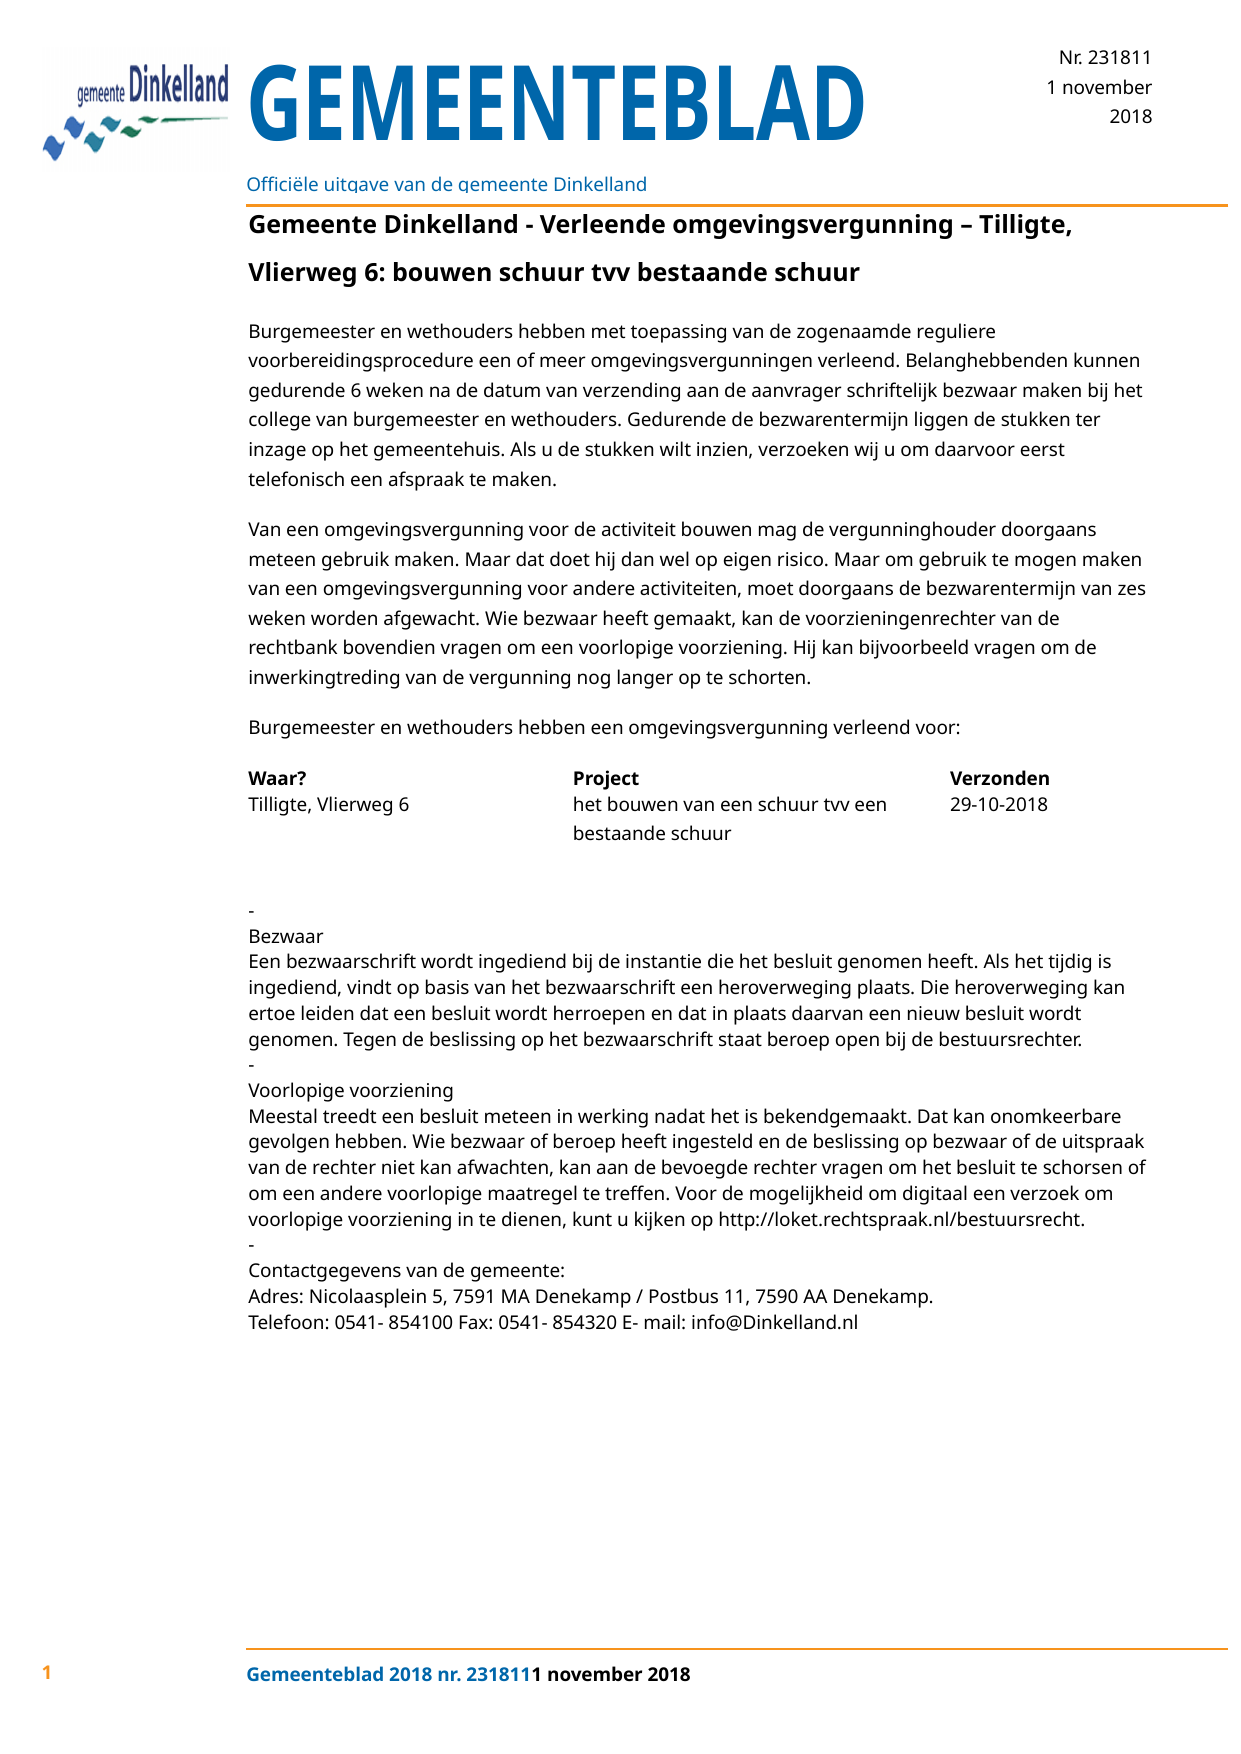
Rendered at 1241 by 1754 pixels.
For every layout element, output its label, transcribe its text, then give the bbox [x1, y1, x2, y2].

text Telefoon: 0541- 854100 Fax: 0541- 854320 E- mail: info@Dinkelland.nl [248, 1309, 1152, 1334]
text Meestal treedt een besluit meteen in werking nadat het is bekendgemaakt. Dat kan onomkeerbare gevolgen hebben. Wie bezwaar of beroep heeft ingesteld en de beslissing op bezwaar of de uitspraak van de rechter niet kan afwachten, kan aan de bevoegde rechter vragen om het besluit te schorsen of om een andere voorlopige maatregel te treffen. Voor de mogelijkheid om digitaal een verzoek om voorlopige voorziening in te dienen, kunt u kijken op http://loket.rechtspraak.nl/bestuursrecht. [248, 1103, 1152, 1232]
text Gemeente Dinkelland - Verleende omgevingsvergunning – Tilligte, Vlierweg 6: bouwen schuur tvv bestaande schuur [248, 207, 1152, 288]
table_header Waar? [248, 765, 573, 791]
text Contactgegevens van de gemeente: [248, 1257, 1152, 1283]
text - [248, 1232, 1152, 1257]
text Burgemeester en wethouders hebben met toepassing van de zogenaamde reguliere voorbereidingsprocedure een of meer omgevingsvergunningen verleend. Belanghebbenden kunnen gedurende 6 weken na de datum van verzending aan de aanvrager schriftelijk bezwaar maken bij het college van burgemeester en wethouders. Gedurende de bezwarentermijn liggen de stukken ter inzage op het gemeentehuis. Als u de stukken wilt inzien, verzoeken wij u om daarvoor eerst telefonisch een afspraak te maken. [248, 318, 1152, 492]
table_header Project [573, 765, 950, 791]
text - [248, 897, 1152, 923]
table_cell 29-10-2018 [950, 791, 1152, 846]
text Van een omgevingsvergunning voor de activiteit bouwen mag de vergunninghouder doorgaans meteen gebruik maken. Maar dat doet hij dan wel op eigen risico. Maar om gebruik te mogen maken van een omgevingsvergunning voor andere activiteiten, moet doorgaans de bezwarentermijn van zes weken worden afgewacht. Wie bezwaar heeft gemaakt, kan de voorzieningenrechter van de rechtbank bovendien vragen om een voorlopige voorziening. Hij kan bijvoorbeeld vragen om de inwerkingtreding van de vergunning nog langer op te schorten. [248, 516, 1152, 690]
text Voorlopige voorziening [248, 1077, 1152, 1103]
table_cell Tilligte, Vlierweg 6 [248, 791, 573, 846]
text - [248, 1052, 1152, 1077]
text Een bezwaarschrift wordt ingediend bij de instantie die het besluit genomen heeft. Als het tijdig is ingediend, vindt op basis van het bezwaarschrift een heroverweging plaats. Die heroverweging kan ertoe leiden dat een besluit wordt herroepen en dat in plaats daarvan een nieuw besluit wordt genomen. Tegen de beslissing op het bezwaarschrift staat beroep open bij de bestuursrechter. [248, 949, 1152, 1052]
text Adres: Nicolaasplein 5, 7591 MA Denekamp / Postbus 11, 7590 AA Denekamp. [248, 1283, 1152, 1309]
picture [41, 47, 231, 172]
table_header Verzonden [950, 765, 1152, 791]
text Burgemeester en wethouders hebben een omgevingsvergunning verleend voor: [248, 714, 1152, 740]
text Bezwaar [248, 923, 1152, 949]
table_cell het bouwen van een schuur tvv een bestaande schuur [573, 791, 950, 846]
